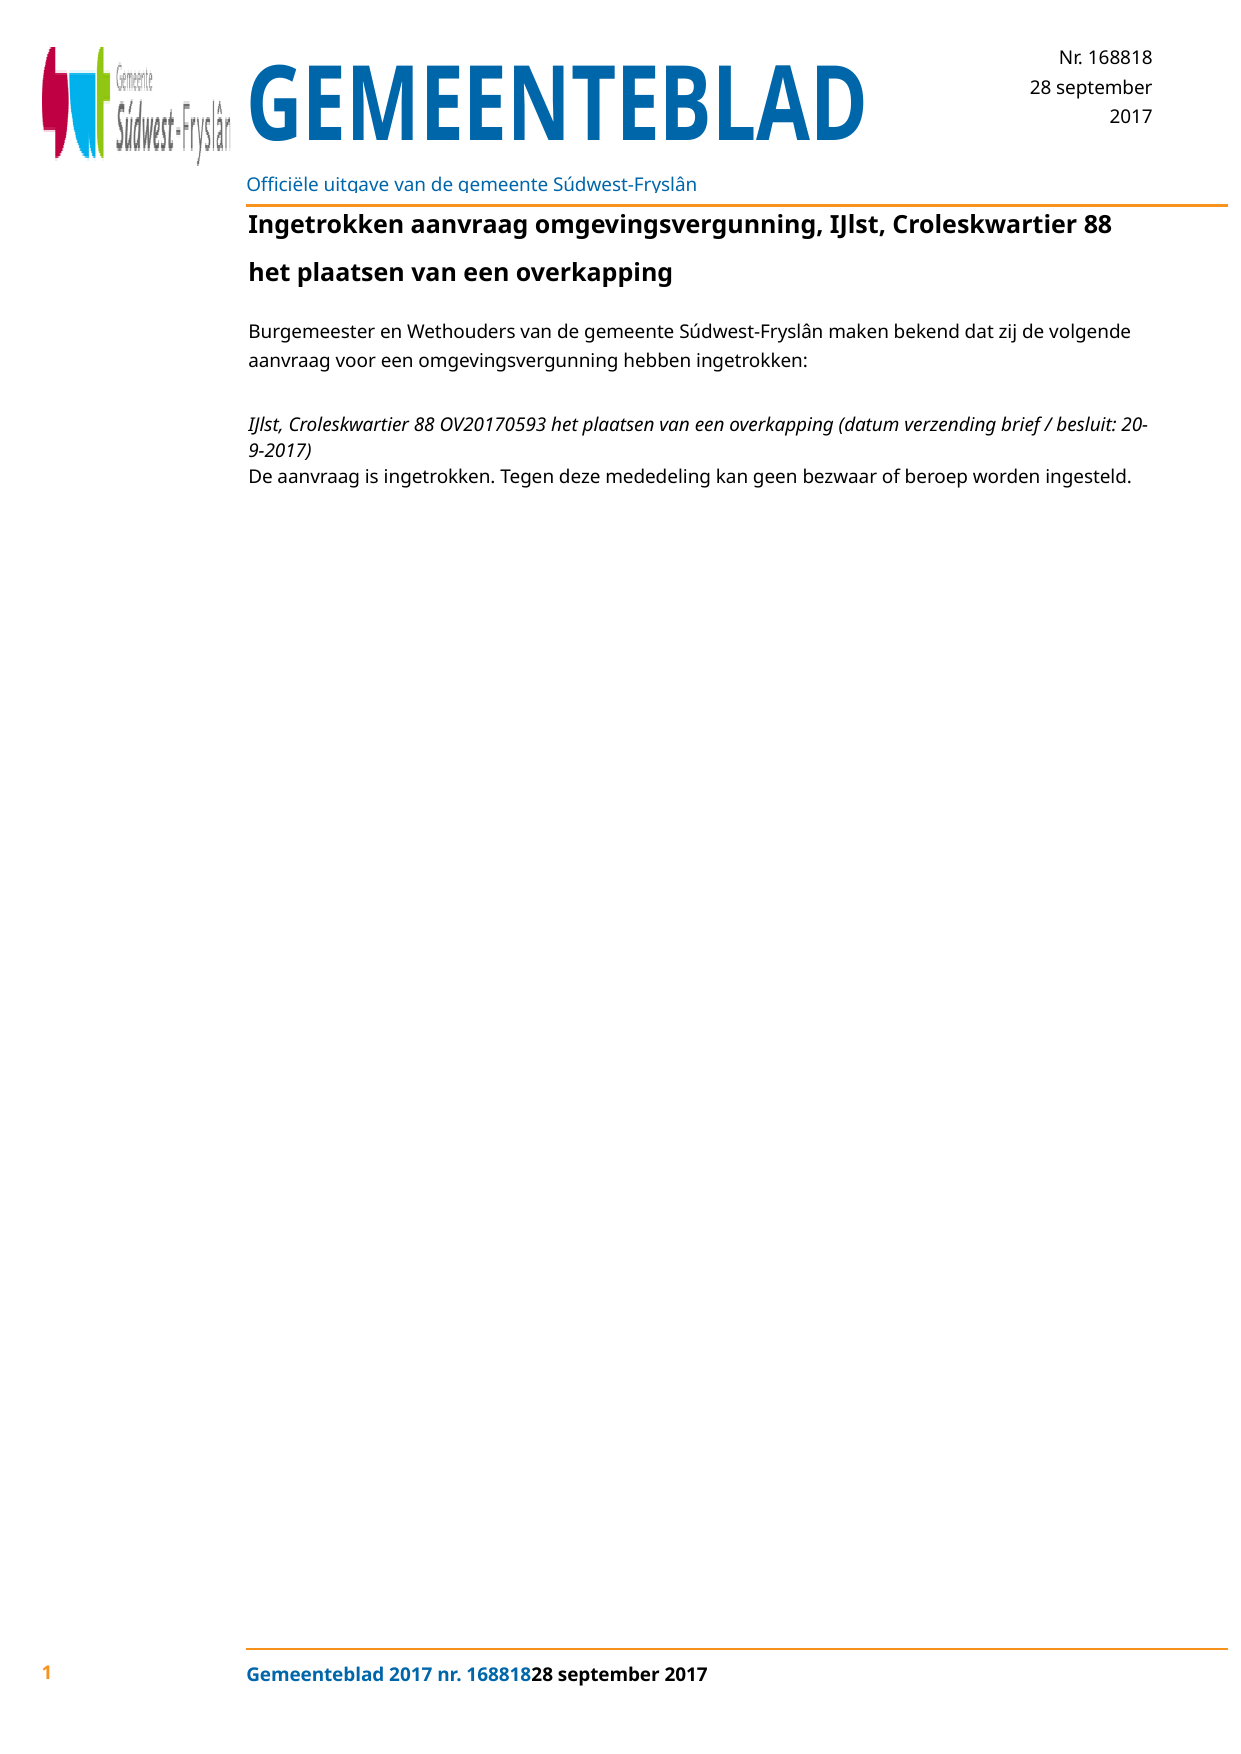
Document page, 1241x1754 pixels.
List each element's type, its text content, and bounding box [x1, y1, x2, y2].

text Burgemeester en Wethouders van de gemeente Súdwest-Fryslân maken bekend dat zij de volgende aanvraag voor een omgevingsvergunning hebben ingetrokken: [248, 318, 1152, 373]
picture [41, 47, 231, 172]
text IJlst, Croleskwartier 88 OV20170593 het plaatsen van een overkapping (datum verzending brief / besluit: 20-9-2017) [248, 411, 1152, 463]
text De aanvraag is ingetrokken. Tegen deze mededeling kan geen bezwaar of beroep worden ingesteld. [248, 463, 1152, 489]
text Ingetrokken aanvraag omgevingsvergunning, IJlst, Croleskwartier 88 het plaatsen van een overkapping [248, 207, 1152, 288]
